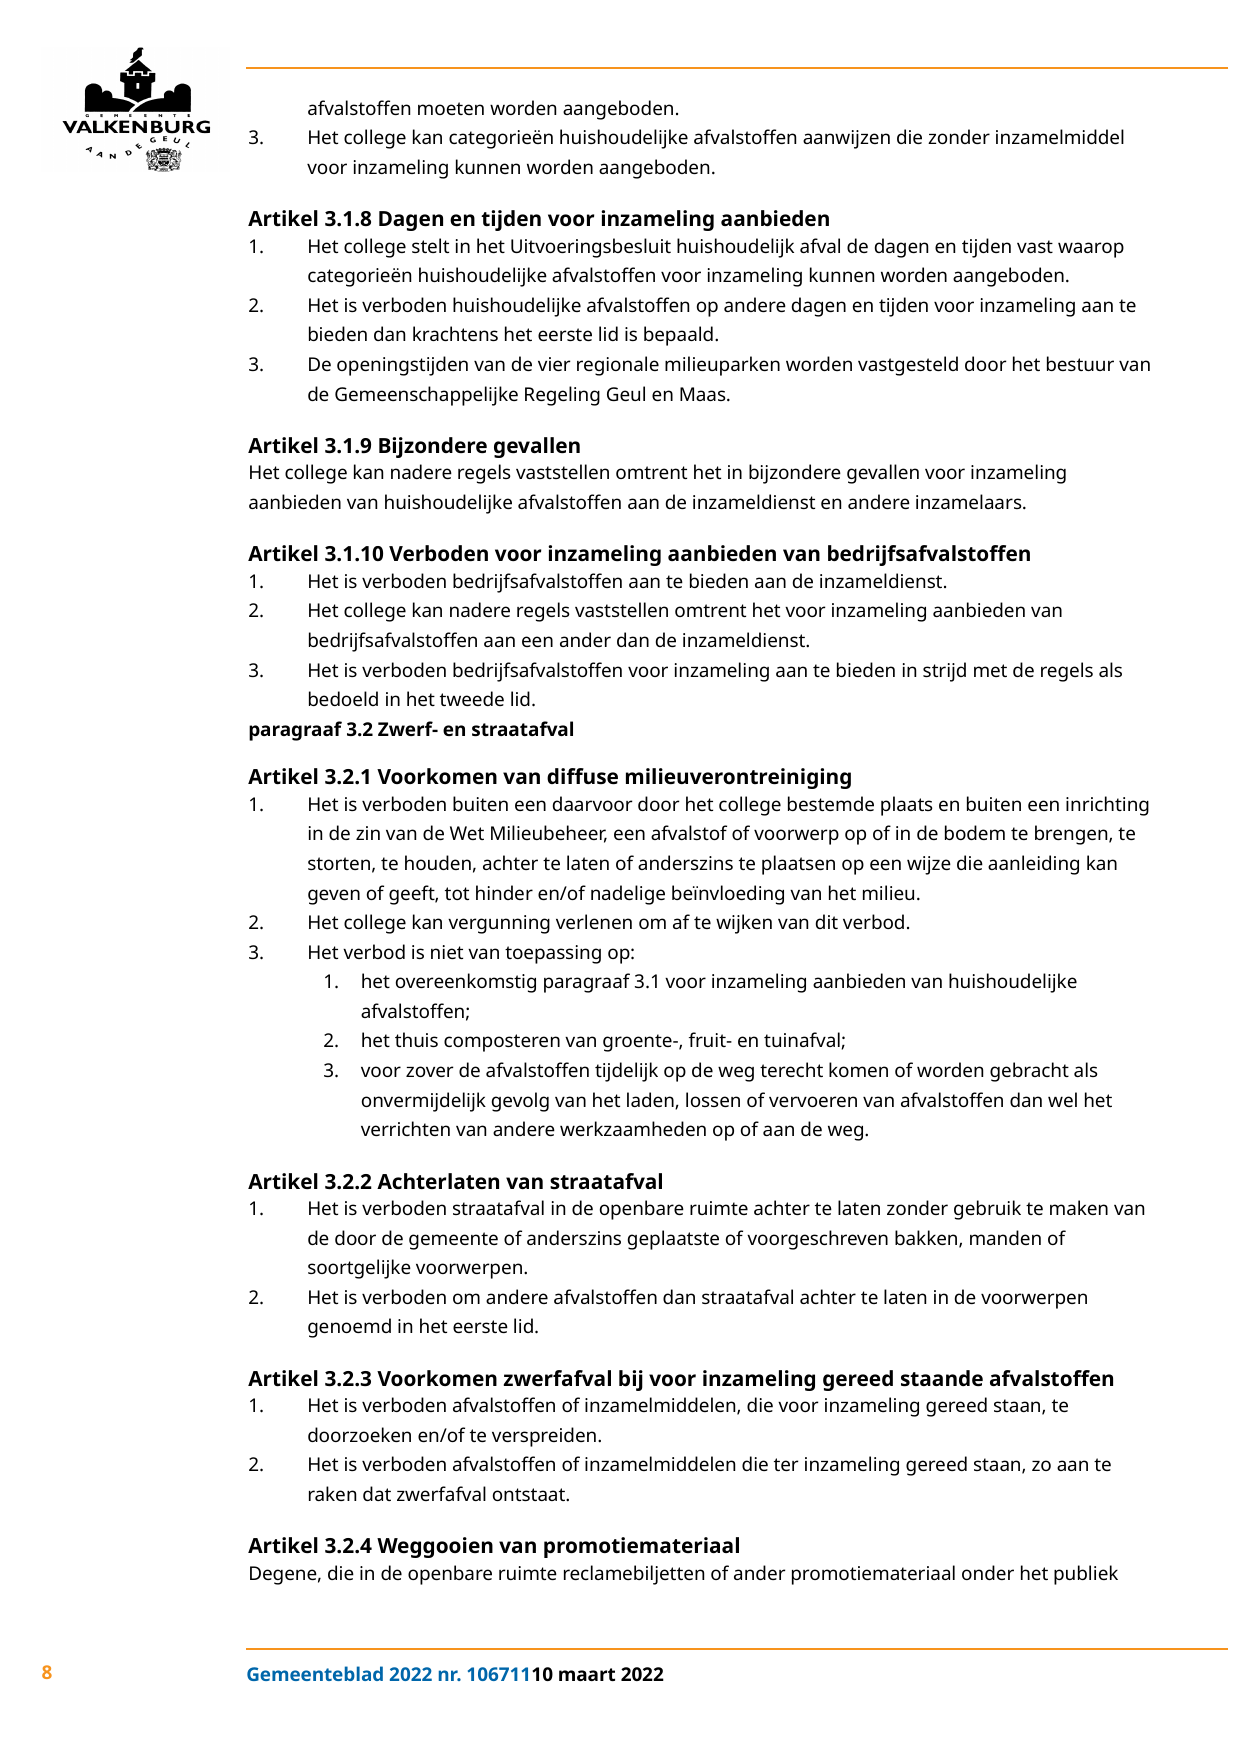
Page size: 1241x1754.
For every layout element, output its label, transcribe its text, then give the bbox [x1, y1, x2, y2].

list Het is verboden om andere afvalstoffen dan straatafval achter te laten in de voorwerpen genoemd in het eerste lid. [248, 1284, 1152, 1339]
list Het is verboden buiten een daarvoor door het college bestemde plaats en buiten een inrichting in de zin van de Wet Milieubeheer, een afvalstof of voorwerp op of in de bodem te brengen, te storten, te houden, achter te laten of anderszins te plaatsen op een wijze die aanleiding kan geven of geeft, tot hinder en/of nadelige beïnvloeding van het milieu. [248, 791, 1152, 905]
list voor zover de afvalstoffen tijdelijk op de weg terecht komen of worden gebracht als onvermijdelijk gevolg van het laden, lossen of vervoeren van afvalstoffen dan wel het verrichten van andere werkzaamheden op of aan de weg. [323, 1057, 1152, 1142]
text paragraaf 3.2 Zwerf- en straatafval [248, 716, 1152, 742]
list Het is verboden afvalstoffen of inzamelmiddelen, die voor inzameling gereed staan, te doorzoeken en/of te verspreiden. [248, 1392, 1152, 1448]
text Artikel 3.2.2 Achterlaten van straatafval [248, 1167, 1152, 1195]
text Artikel 3.1.10 Verboden voor inzameling aanbieden van bedrijfsafvalstoffen [248, 539, 1152, 568]
list Het is verboden straatafval in de openbare ruimte achter te laten zonder gebruik te maken van de door de gemeente of anderszins geplaatste of voorgeschreven bakken, manden of soortgelijke voorwerpen. [248, 1195, 1152, 1280]
list Het college kan nadere regels vaststellen omtrent het voor inzameling aanbieden van bedrijfsafvalstoffen aan een ander dan de inzameldienst. [248, 598, 1152, 653]
list Het college kan categorieën huishoudelijke afvalstoffen aanwijzen die zonder inzamelmiddel voor inzameling kunnen worden aangeboden. [248, 124, 1152, 180]
list Het college kan vergunning verlenen om af te wijken van dit verbod. [248, 909, 1152, 935]
text Het college kan nadere regels vaststellen omtrent het in bijzondere gevallen voor inzameling aanbieden van huishoudelijke afvalstoffen aan de inzameldienst en andere inzamelaars. [248, 459, 1152, 515]
list het thuis composteren van groente-, fruit- en tuinafval; [323, 1028, 1152, 1053]
list Het college stelt in het Uitvoeringsbesluit huishoudelijk afval de dagen en tijden vast waarop categorieën huishoudelijke afvalstoffen voor inzameling kunnen worden aangeboden. [248, 233, 1152, 288]
list het overeenkomstig paragraaf 3.1 voor inzameling aanbieden van huishoudelijke afvalstoffen; [323, 968, 1152, 1024]
list Het is verboden bedrijfsafvalstoffen voor inzameling aan te bieden in strijd met de regels als bedoeld in het tweede lid. [248, 657, 1152, 712]
list Het is verboden afvalstoffen of inzamelmiddelen die ter inzameling gereed staan, zo aan te raken dat zwerfafval ontstaat. [248, 1452, 1152, 1507]
text Artikel 3.2.4 Weggooien van promotiemateriaal [248, 1532, 1152, 1560]
list Het is verboden huishoudelijke afvalstoffen op andere dagen en tijden voor inzameling aan te bieden dan krachtens het eerste lid is bepaald. [248, 292, 1152, 347]
list afvalstoffen moeten worden aangeboden. [248, 95, 1152, 121]
text Artikel 3.1.8 Dagen en tijden voor inzameling aanbieden [248, 204, 1152, 233]
text Degene, die in de openbare ruimte reclamebiljetten of ander promotiemateriaal onder het publiek [248, 1560, 1152, 1586]
list Het verbod is niet van toepassing op: [248, 939, 1152, 964]
list De openingstijden van de vier regionale milieuparken worden vastgesteld door het bestuur van de Gemeenschappelijke Regeling Geul en Maas. [248, 351, 1152, 406]
list Het is verboden bedrijfsafvalstoffen aan te bieden aan de inzameldienst. [248, 568, 1152, 594]
text Artikel 3.1.9 Bijzondere gevallen [248, 431, 1152, 459]
text Artikel 3.2.1 Voorkomen van diffuse milieuverontreiniging [248, 762, 1152, 791]
text Artikel 3.2.3 Voorkomen zwerfafval bij voor inzameling gereed staande afvalstoffen [248, 1364, 1152, 1392]
picture [41, 47, 231, 172]
